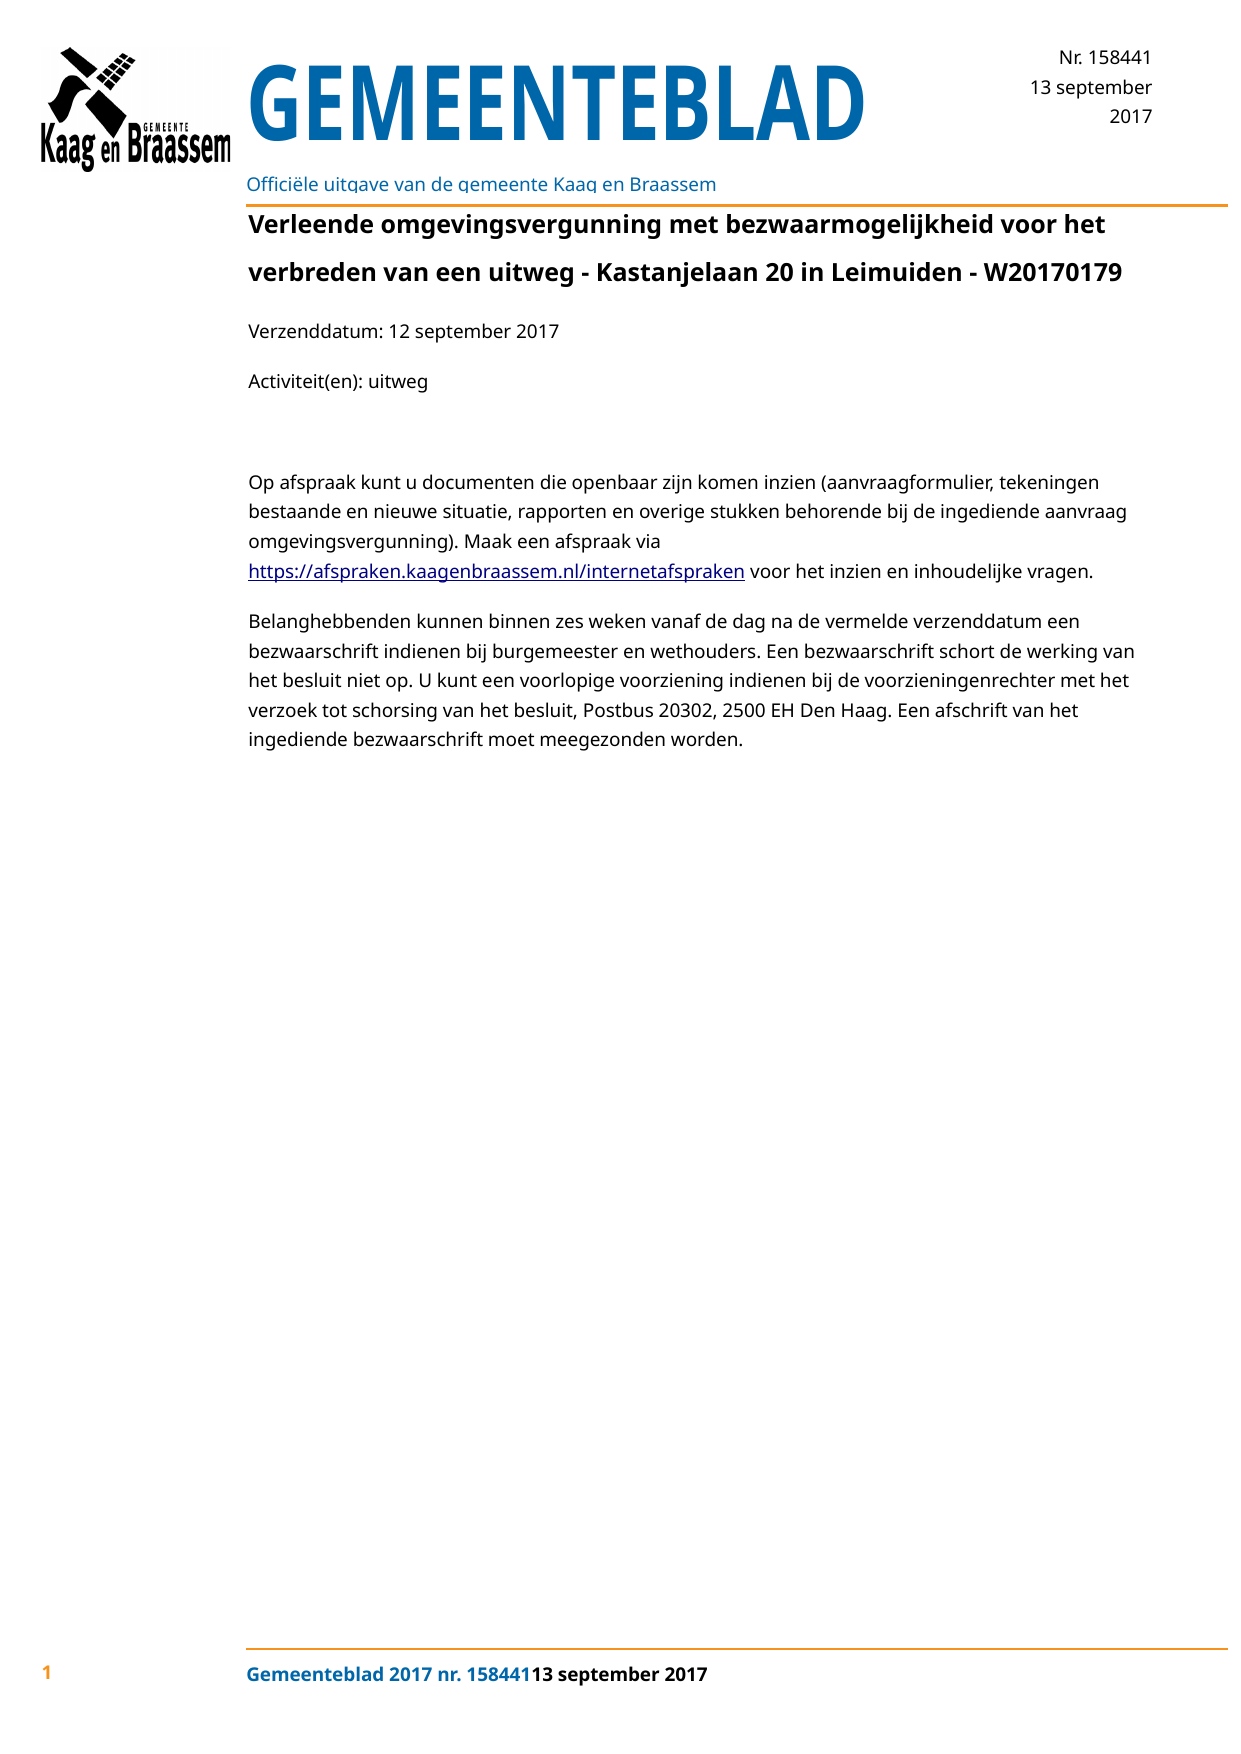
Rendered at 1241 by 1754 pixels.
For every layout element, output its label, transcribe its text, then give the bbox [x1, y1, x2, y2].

text Op afspraak kunt u documenten die openbaar zijn komen inzien (aanvraagformulier, tekeningen bestaande en nieuwe situatie, rapporten en overige stukken behorende bij de ingediende aanvraag omgevingsvergunning). Maak een afspraak via https://afspraken.kaagenbraassem.nl/internetafspraken voor het inzien en inhoudelijke vragen. [248, 469, 1152, 584]
picture [41, 47, 231, 172]
text Verleende omgevingsvergunning met bezwaarmogelijkheid voor het verbreden van een uitweg - Kastanjelaan 20 in Leimuiden - W20170179 [248, 207, 1152, 288]
text Activiteit(en): uitweg [248, 368, 1152, 394]
text Verzenddatum: 12 september 2017 [248, 318, 1152, 344]
text Belanghebbenden kunnen binnen zes weken vanaf de dag na de vermelde verzenddatum een bezwaarschrift indienen bij burgemeester en wethouders. Een bezwaarschrift schort de werking van het besluit niet op. U kunt een voorlopige voorziening indienen bij de voorzieningenrechter met het verzoek tot schorsing van het besluit, Postbus 20302, 2500 EH Den Haag. Een afschrift van het ingediende bezwaarschrift moet meegezonden worden. [248, 608, 1152, 752]
